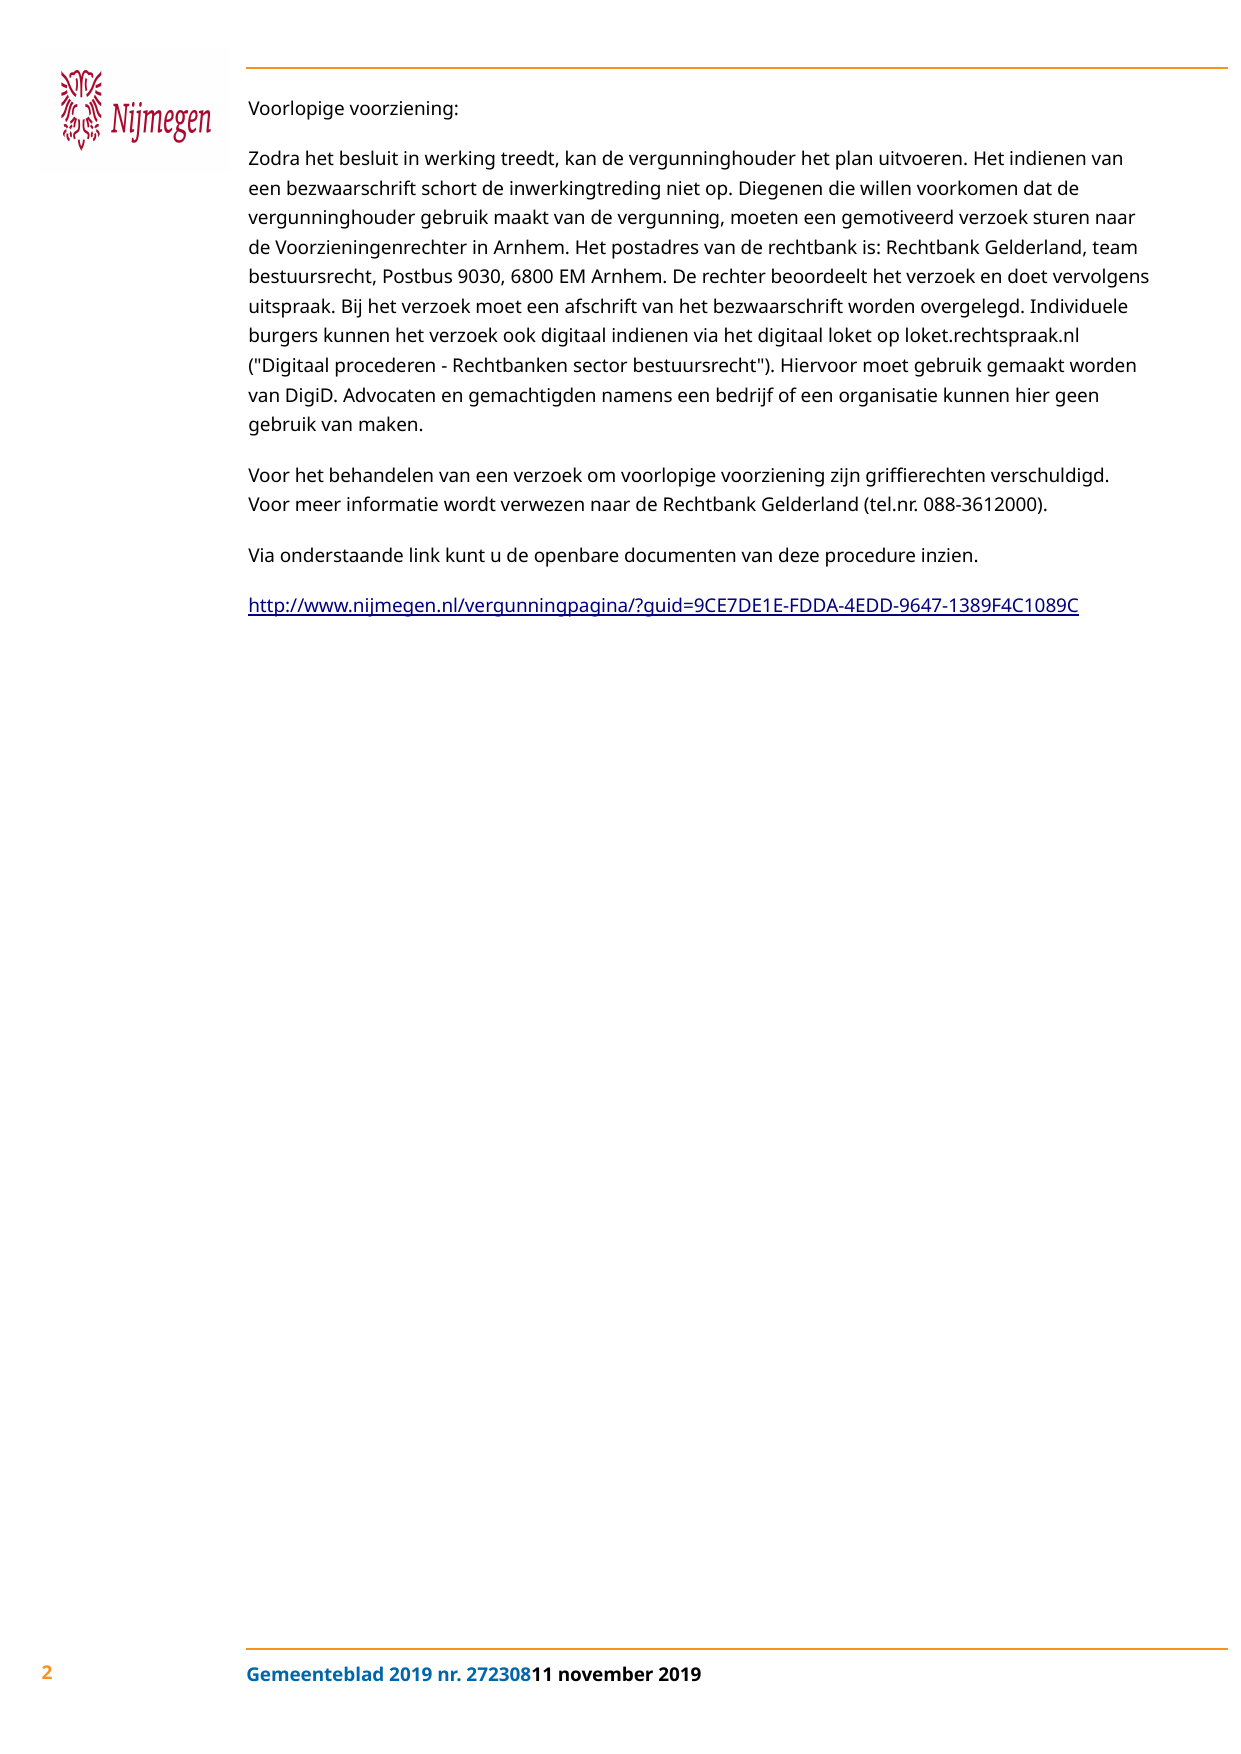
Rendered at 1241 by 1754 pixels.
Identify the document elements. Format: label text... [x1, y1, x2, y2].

text Via onderstaande link kunt u de openbare documenten van deze procedure inzien. [248, 542, 1152, 568]
text Voorlopige voorziening: [248, 95, 1152, 121]
text http://www.nijmegen.nl/vergunningpagina/?guid=9CE7DE1E-FDDA-4EDD-9647-1389F4C1089C [248, 592, 1152, 618]
text Zodra het besluit in werking treedt, kan de vergunninghouder het plan uitvoeren. Het indienen van een bezwaarschrift schort de inwerkingtreding niet op. Diegenen die willen voorkomen dat de vergunninghouder gebruik maakt van de vergunning, moeten een gemotiveerd verzoek sturen naar de Voorzieningenrechter in Arnhem. Het postadres van de rechtbank is: Rechtbank Gelderland, team bestuursrecht, Postbus 9030, 6800 EM Arnhem. De rechter beoordeelt het verzoek en doet vervolgens uitspraak. Bij het verzoek moet een afschrift van het bezwaarschrift worden overgelegd. Individuele burgers kunnen het verzoek ook digitaal indienen via het digitaal loket op loket.rechtspraak.nl ("Digitaal procederen - Rechtbanken sector bestuursrecht"). Hiervoor moet gebruik gemaakt worden van DigiD. Advocaten en gemachtigden namens een bedrijf of een organisatie kunnen hier geen gebruik van maken. [248, 145, 1152, 437]
picture [41, 47, 231, 172]
text Voor het behandelen van een verzoek om voorlopige voorziening zijn griffierechten verschuldigd. Voor meer informatie wordt verwezen naar de Rechtbank Gelderland (tel.nr. 088-3612000). [248, 462, 1152, 517]
